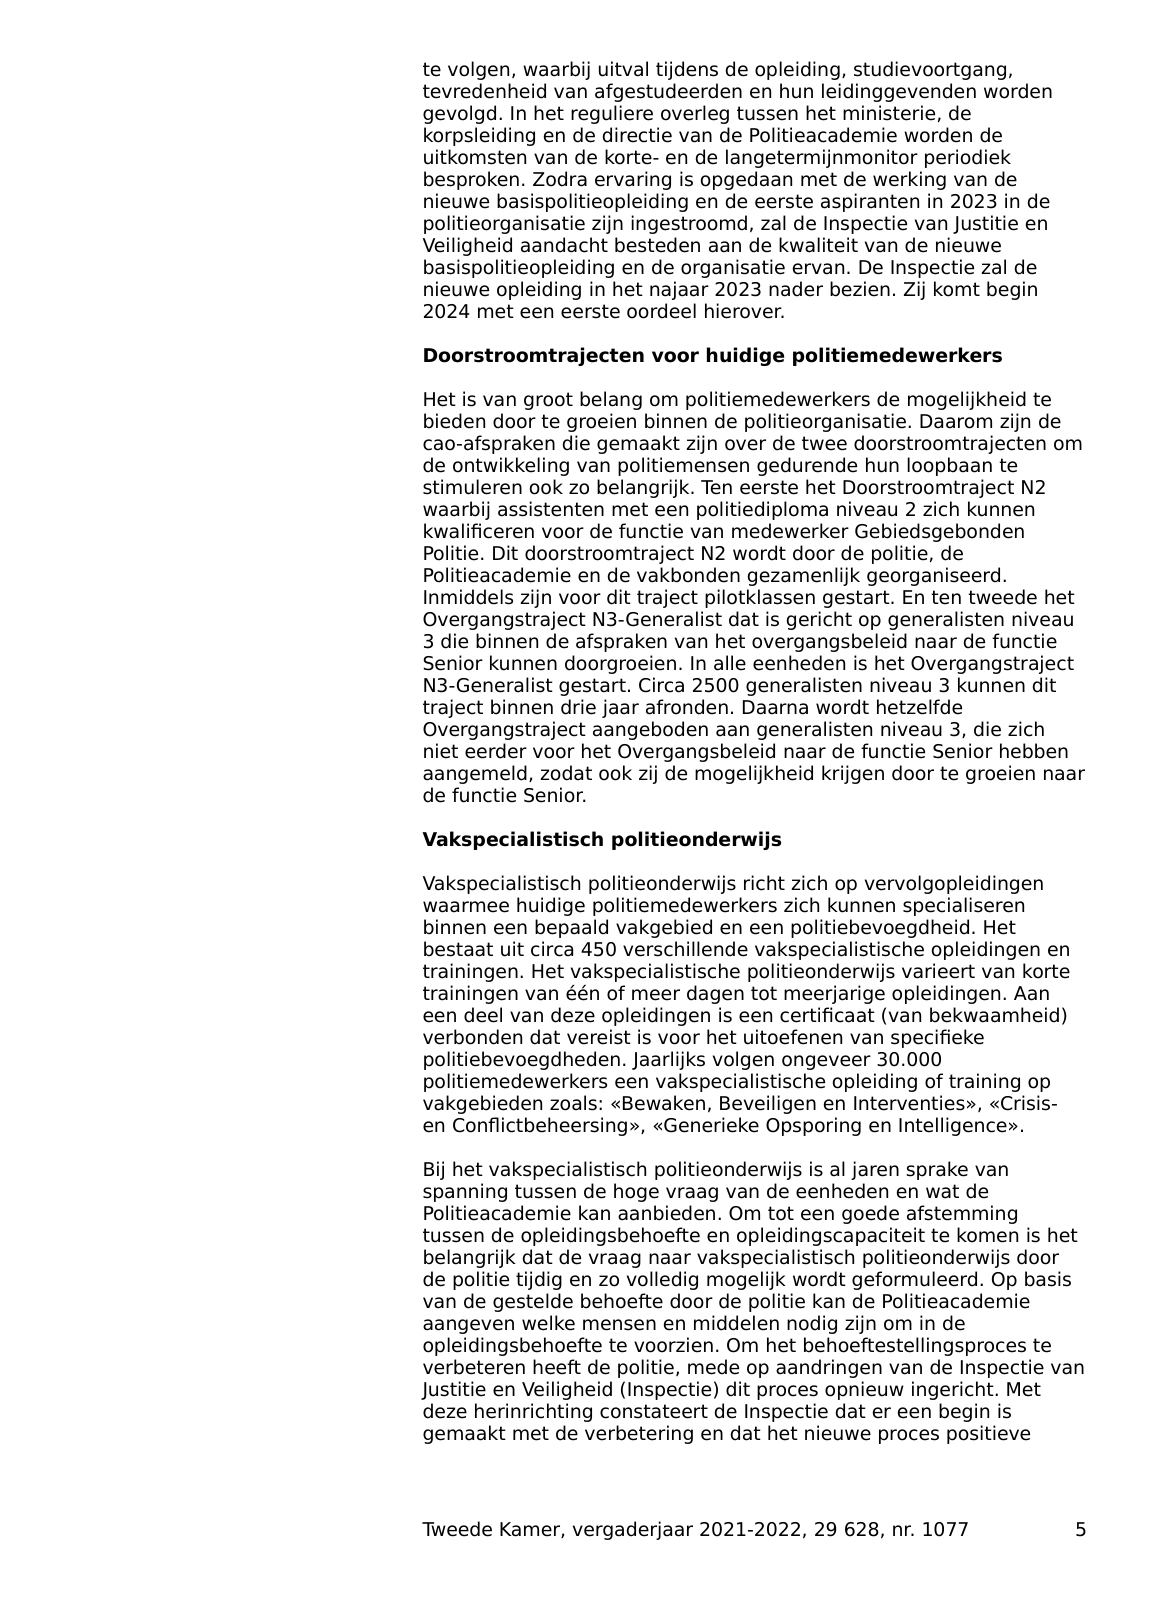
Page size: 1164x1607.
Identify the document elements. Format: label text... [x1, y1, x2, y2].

text te volgen, waarbij uitval tijdens de opleiding, studievoortgang, tevredenheid van afgestudeerden en hun leidinggevenden worden gevolgd. In het reguliere overleg tussen het ministerie, de korpsleiding en de directie van de Politieacademie worden de uitkomsten van de korte- en de langetermijnmonitor periodiek besproken. Zodra ervaring is opgedaan met de werking van de nieuwe basispolitieopleiding en de eerste aspiranten in 2023 in de politieorganisatie zijn ingestroomd, zal de Inspectie van Justitie en Veiligheid aandacht besteden aan de kwaliteit van de nieuwe basispolitieopleiding en de organisatie ervan. De Inspectie zal de nieuwe opleiding in het najaar 2023 nader bezien. Zij komt begin 2024 met een eerste oordeel hierover. [422, 59, 1087, 323]
text Bij het vakspecialistisch politieonderwijs is al jaren sprake van spanning tussen de hoge vraag van de eenheden en wat de Politieacademie kan aanbieden. Om tot een goede afstemming tussen de opleidingsbehoefte en opleidingscapaciteit te komen is het belangrijk dat de vraag naar vakspecialistisch politieonderwijs door de politie tijdig en zo volledig mogelijk wordt geformuleerd. Op basis van de gestelde behoefte door de politie kan de Politieacademie aangeven welke mensen en middelen nodig zijn om in de opleidingsbehoefte te voorzien. Om het behoeftestellingsproces te verbeteren heeft de politie, mede op aandringen van de Inspectie van Justitie en Veiligheid (Inspectie) dit proces opnieuw ingericht. Met deze herinrichting constateert de Inspectie dat er een begin is gemaakt met de verbetering en dat het nieuwe proces positieve [422, 1159, 1087, 1445]
subtitle Doorstroomtrajecten voor huidige politiemedewerkers [422, 345, 1087, 367]
subtitle Vakspecialistisch politieonderwijs [422, 829, 1087, 851]
text Vakspecialistisch politieonderwijs richt zich op vervolgopleidingen waarmee huidige politiemedewerkers zich kunnen specialiseren binnen een bepaald vakgebied en een politiebevoegdheid. Het bestaat uit circa 450 verschillende vakspecialistische opleidingen en trainingen. Het vakspecialistische politieonderwijs varieert van korte trainingen van één of meer dagen tot meerjarige opleidingen. Aan een deel van deze opleidingen is een certificaat (van bekwaamheid) verbonden dat vereist is voor het uitoefenen van specifieke politiebevoegdheden. Jaarlijks volgen ongeveer 30.000 politiemedewerkers een vakspecialistische opleiding of training op vakgebieden zoals: «Bewaken, Beveiligen en Interventies», «Crisis- en Conflictbeheersing», «Generieke Opsporing en Intelligence». [422, 873, 1087, 1137]
text Het is van groot belang om politiemedewerkers de mogelijkheid te bieden door te groeien binnen de politieorganisatie. Daarom zijn de cao-afspraken die gemaakt zijn over de twee doorstroomtrajecten om de ontwikkeling van politiemensen gedurende hun loopbaan te stimuleren ook zo belangrijk. Ten eerste het Doorstroomtraject N2 waarbij assistenten met een politiediploma niveau 2 zich kunnen kwalificeren voor de functie van medewerker Gebiedsgebonden Politie. Dit doorstroomtraject N2 wordt door de politie, de Politieacademie en de vakbonden gezamenlijk georganiseerd. Inmiddels zijn voor dit traject pilotklassen gestart. En ten tweede het Overgangstraject N3-Generalist dat is gericht op generalisten niveau 3 die binnen de afspraken van het overgangsbeleid naar de functie Senior kunnen doorgroeien. In alle eenheden is het Overgangstraject N3-Generalist gestart. Circa 2500 generalisten niveau 3 kunnen dit traject binnen drie jaar afronden. Daarna wordt hetzelfde Overgangstraject aangeboden aan generalisten niveau 3, die zich niet eerder voor het Overgangsbeleid naar de functie Senior hebben aangemeld, zodat ook zij de mogelijkheid krijgen door te groeien naar de functie Senior. [422, 389, 1087, 807]
